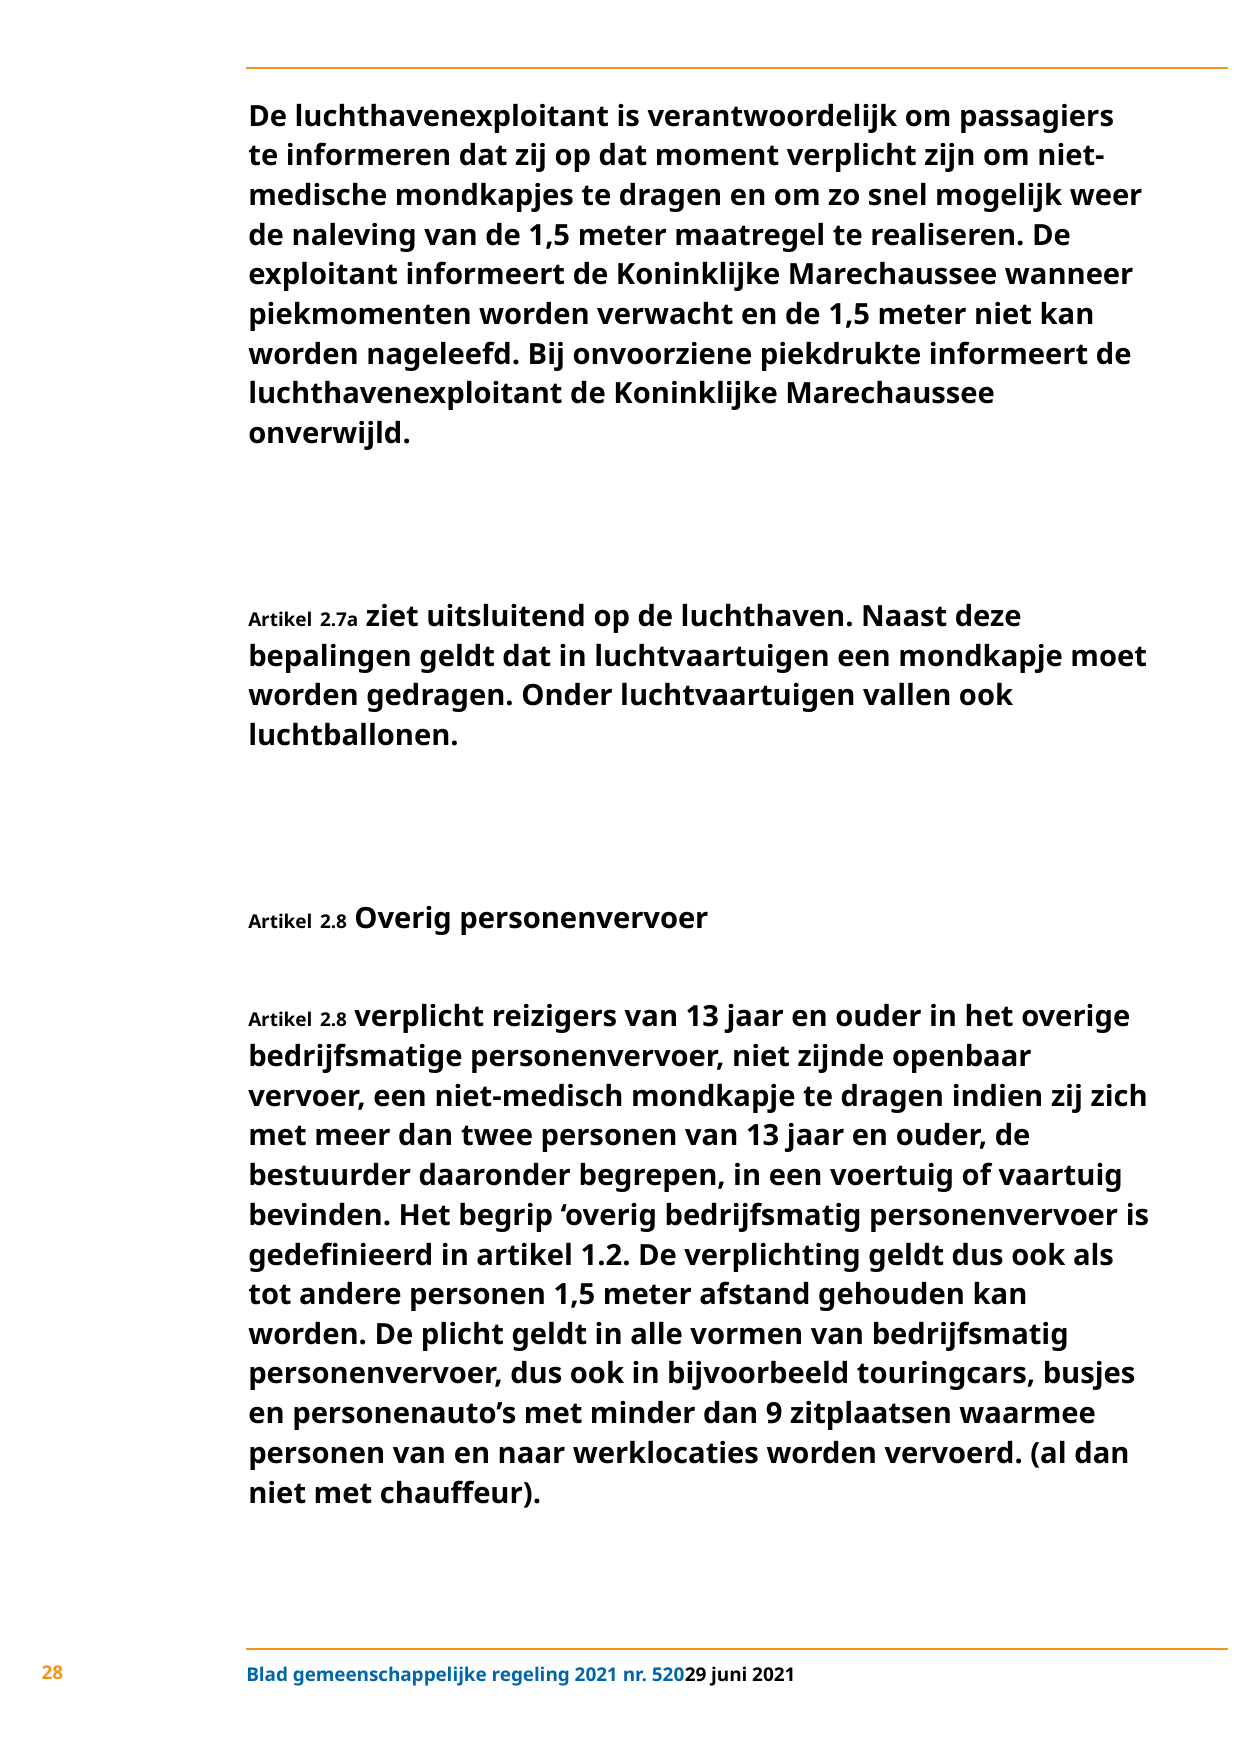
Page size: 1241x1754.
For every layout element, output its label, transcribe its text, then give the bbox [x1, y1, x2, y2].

text De luchthavenexploitant is verantwoordelijk om passagiers te informeren dat zij op dat moment verplicht zijn om niet-medische mondkapjes te dragen en om zo snel mogelijk weer de naleving van de 1,5 meter maatregel te realiseren. De exploitant informeert de Koninklijke Marechaussee wanneer piekmomenten worden verwacht en de 1,5 meter niet kan worden nageleefd. Bij onvoorziene piekdrukte informeert de luchthavenexploitant de Koninklijke Marechaussee onverwijld. [248, 95, 1152, 452]
text Artikel 2.8 Overig personenvervoer [248, 897, 1152, 937]
text Artikel 2.7a ziet uitsluitend op de luchthaven. Naast deze bepalingen geldt dat in luchtvaartuigen een mondkapje moet worden gedragen. Onder luchtvaartuigen vallen ook luchtballonen. [248, 595, 1152, 754]
picture [41, 47, 231, 172]
text Artikel 2.8 verplicht reizigers van 13 jaar en ouder in het overige bedrijfsmatige personenvervoer, niet zijnde openbaar vervoer, een niet-medisch mondkapje te dragen indien zij zich met meer dan twee personen van 13 jaar en ouder, de bestuurder daaronder begrepen, in een voertuig of vaartuig bevinden. Het begrip ‘overig bedrijfsmatig personenvervoer is gedefinieerd in artikel 1.2. De verplichting geldt dus ook als tot andere personen 1,5 meter afstand gehouden kan worden. De plicht geldt in alle vormen van bedrijfsmatig personenvervoer, dus ook in bijvoorbeeld touringcars, busjes en personenauto’s met minder dan 9 zitplaatsen waarmee personen van en naar werklocaties worden vervoerd. (al dan niet met chauffeur). [248, 996, 1152, 1512]
